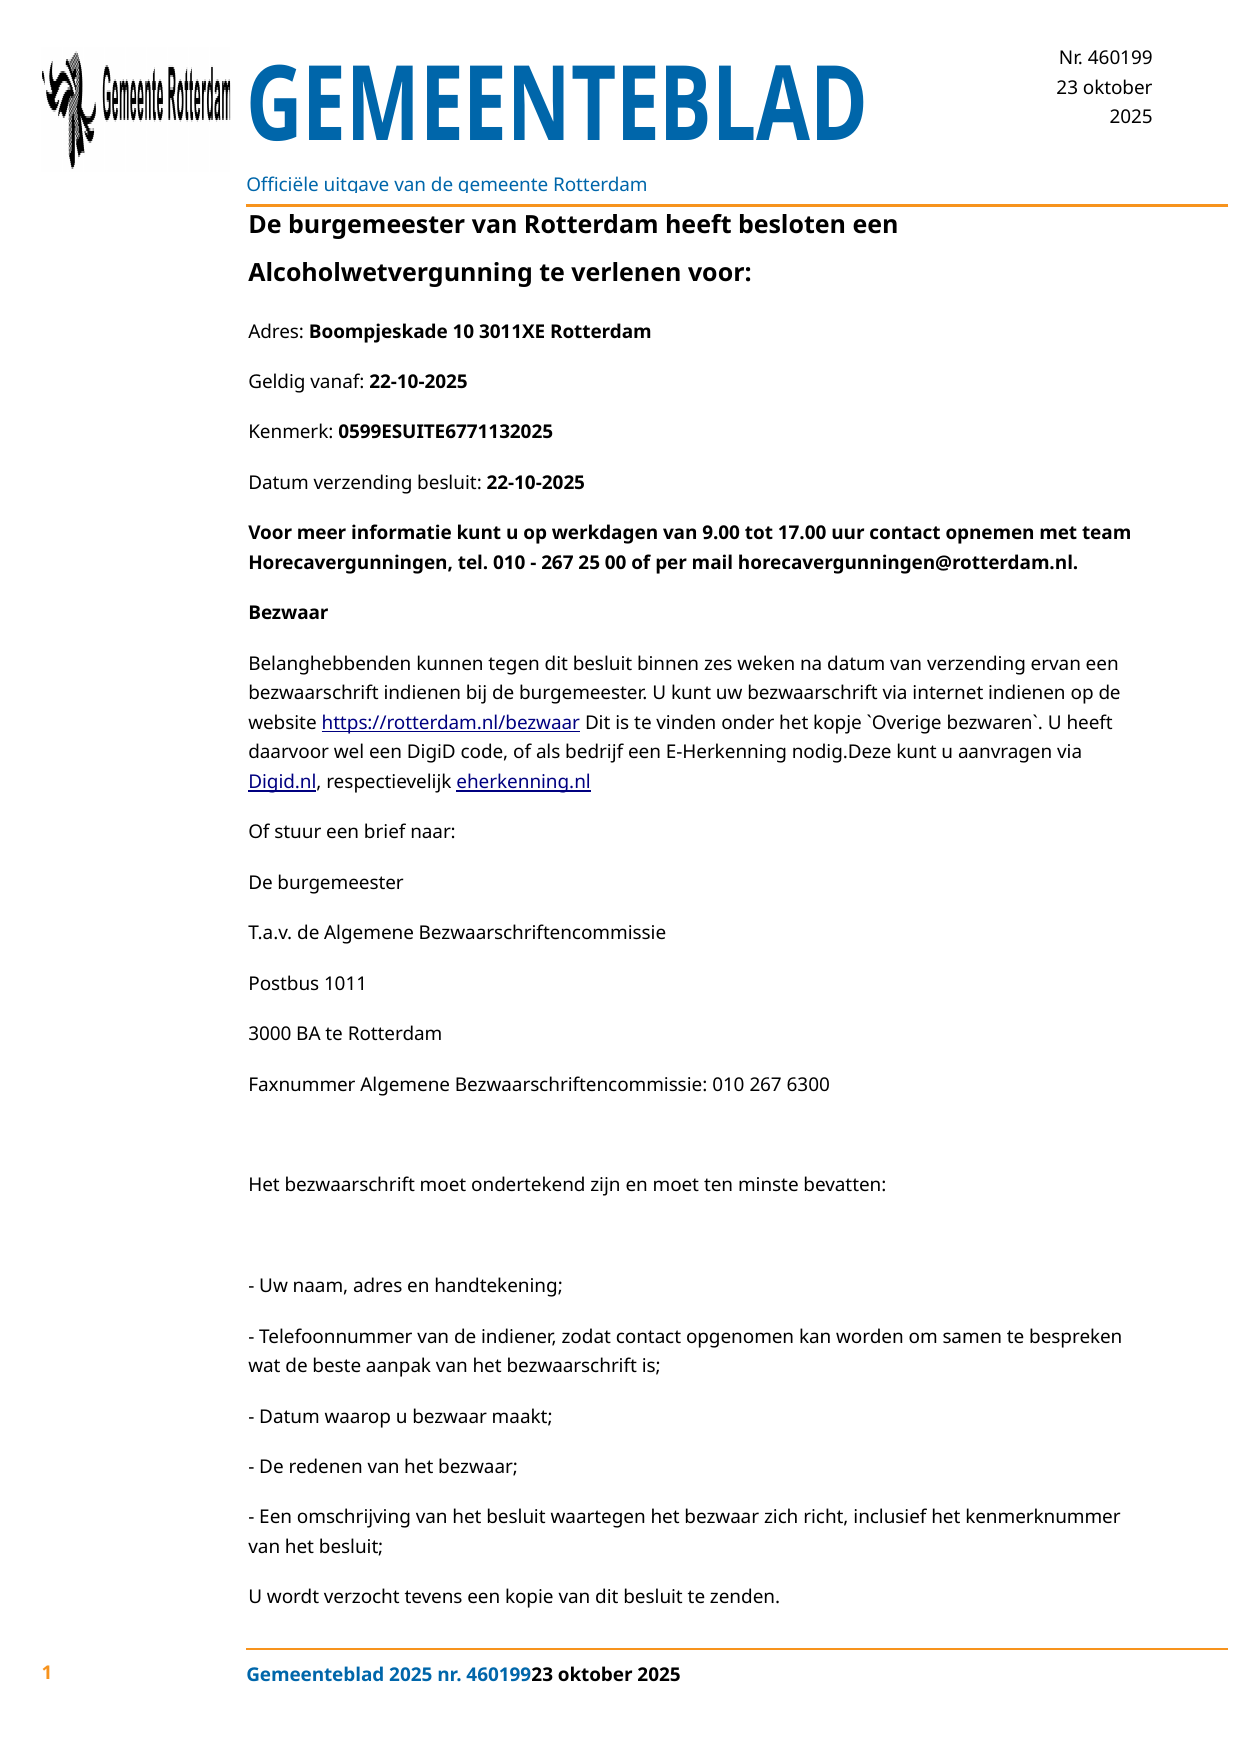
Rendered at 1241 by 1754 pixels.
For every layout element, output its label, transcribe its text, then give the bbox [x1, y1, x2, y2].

text Faxnummer Algemene Bezwaarschriftencommissie: 010 267 6300 [248, 1071, 1152, 1097]
text Bezwaar [248, 599, 1152, 625]
text Voor meer informatie kunt u op werkdagen van 9.00 tot 17.00 uur contact opnemen met team Horecavergunningen, tel. 010 - 267 25 00 of per mail horecavergunningen@rotterdam.nl. [248, 519, 1152, 575]
text U wordt verzocht tevens een kopie van dit besluit te zenden. [248, 1584, 1152, 1609]
text T.a.v. de Algemene Bezwaarschriftencommissie [248, 919, 1152, 945]
text Kenmerk: 0599ESUITE6771132025 [248, 419, 1152, 444]
text De burgemeester [248, 869, 1152, 895]
text - Uw naam, adres en handtekening; [248, 1272, 1152, 1298]
text De burgemeester van Rotterdam heeft besloten een Alcoholwetvergunning te verlenen voor: [248, 207, 1152, 288]
text Adres: Boompjeskade 10 3011XE Rotterdam [248, 318, 1152, 344]
picture [41, 47, 231, 172]
text Postbus 1011 [248, 970, 1152, 996]
text Geldig vanaf: 22-10-2025 [248, 368, 1152, 394]
text Belanghebbenden kunnen tegen dit besluit binnen zes weken na datum van verzending ervan een bezwaarschrift indienen bij de burgemeester. U kunt uw bezwaarschrift via internet indienen op de website https://rotterdam.nl/bezwaar Dit is te vinden onder het kopje `Overige bezwaren`. U heeft daarvoor wel een DigiD code, of als bedrijf een E-Herkenning nodig.Deze kunt u aanvragen via Digid.nl, respectievelijk eherkenning.nl [248, 650, 1152, 794]
text - Telefoonnummer van de indiener, zodat contact opgenomen kan worden om samen te bespreken wat de beste aanpak van het bezwaarschrift is; [248, 1323, 1152, 1378]
text 3000 BA te Rotterdam [248, 1020, 1152, 1046]
text Datum verzending besluit: 22-10-2025 [248, 469, 1152, 495]
text Of stuur een brief naar: [248, 819, 1152, 844]
text Het bezwaarschrift moet ondertekend zijn en moet ten minste bevatten: [248, 1172, 1152, 1197]
text - De redenen van het bezwaar; [248, 1453, 1152, 1479]
text - Een omschrijving van het besluit waartegen het bezwaar zich richt, inclusief het kenmerknummer van het besluit; [248, 1504, 1152, 1559]
text - Datum waarop u bezwaar maakt; [248, 1403, 1152, 1429]
